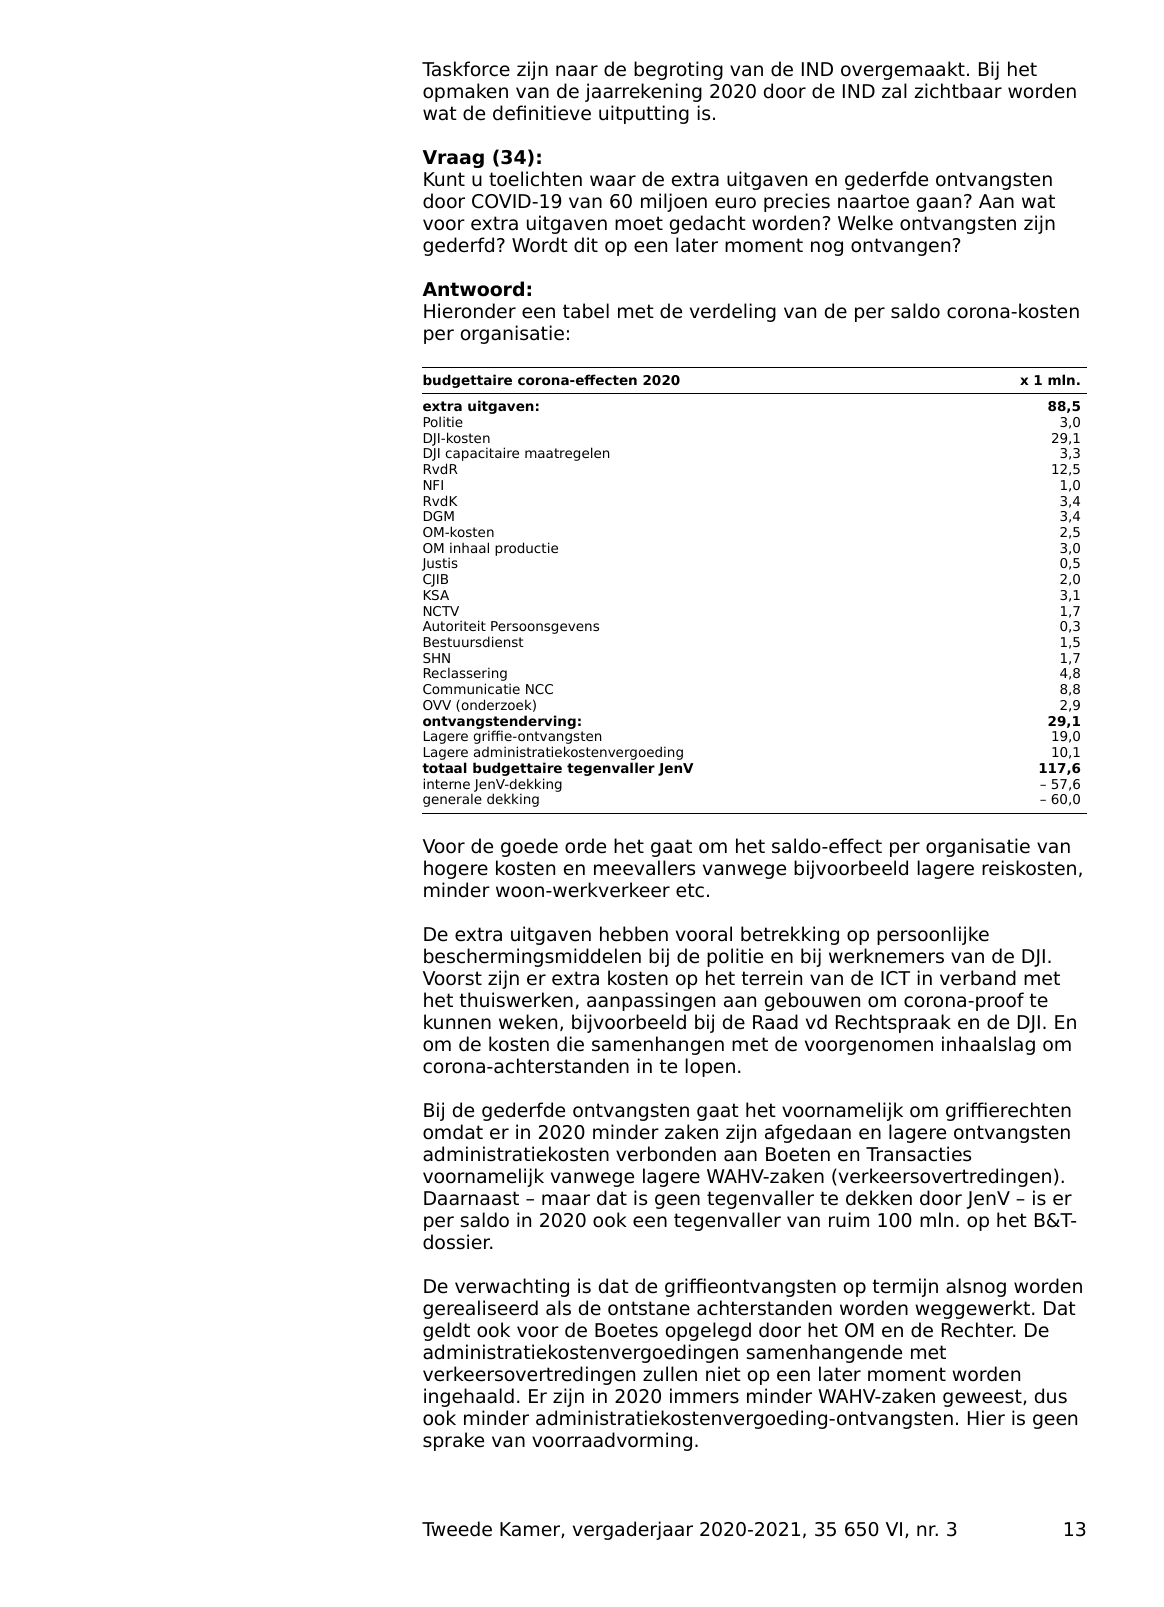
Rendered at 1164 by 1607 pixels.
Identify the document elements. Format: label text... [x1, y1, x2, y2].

text Taskforce zijn naar de begroting van de IND overgemaakt. Bij het opmaken van de jaarrekening 2020 door de IND zal zichtbaar worden wat de definitieve uitputting is. [422, 59, 1087, 125]
table_cell OVV (onderzoek) [422, 698, 916, 713]
table_cell 2,9 [916, 698, 1087, 713]
table_cell 19,0 [916, 729, 1087, 745]
table_cell 2,0 [916, 572, 1087, 588]
table_cell 29,1 [916, 430, 1087, 446]
table_cell Autoriteit Persoonsgevens [422, 619, 916, 635]
table_header x 1 mln. [916, 368, 1087, 393]
table_cell DGM [422, 509, 916, 525]
table_cell 3,1 [916, 588, 1087, 603]
subtitle Antwoord: [422, 279, 1087, 301]
table_cell Justis [422, 556, 916, 572]
text Hieronder een tabel met de verdeling van de per saldo corona-kosten per organisatie: [422, 301, 1087, 345]
table_cell 1,0 [916, 478, 1087, 493]
table_cell DJI capacitaire maatregelen [422, 446, 916, 462]
table_header budgettaire corona-effecten 2020 [422, 368, 916, 393]
table_cell Communicatie NCC [422, 682, 916, 698]
table_cell 3,4 [916, 493, 1087, 509]
table_cell 0,3 [916, 619, 1087, 635]
table_cell SHN [422, 651, 916, 666]
table_cell Lagere griffie-ontvangsten [422, 729, 916, 745]
table_cell 1,7 [916, 604, 1087, 619]
table_cell RvdK [422, 493, 916, 509]
table_cell 4,8 [916, 666, 1087, 682]
text De verwachting is dat de griffieontvangsten op termijn alsnog worden gerealiseerd als de ontstane achterstanden worden weggewerkt. Dat geldt ook voor de Boetes opgelegd door het OM en de Rechter. De administratiekostenvergoedingen samenhangende met verkeersovertredingen zullen niet op een later moment worden ingehaald. Er zijn in 2020 immers minder WAHV-zaken geweest, dus ook minder administratiekostenvergoeding-ontvangsten. Hier is geen sprake van voorraadvorming. [422, 1276, 1087, 1452]
table_cell 12,5 [916, 462, 1087, 478]
table_cell Lagere administratiekostenvergoeding [422, 745, 916, 761]
text Kunt u toelichten waar de extra uitgaven en gederfde ontvangsten door COVID-19 van 60 miljoen euro precies naartoe gaan? Aan wat voor extra uitgaven moet gedacht worden? Welke ontvangsten zijn gederfd? Wordt dit op een later moment nog ontvangen? [422, 169, 1087, 257]
table_cell KSA [422, 588, 916, 603]
table_cell generale dekking [422, 792, 916, 813]
table_cell CJIB [422, 572, 916, 588]
table_cell 3,0 [916, 415, 1087, 430]
table_cell interne JenV-dekking [422, 776, 916, 792]
table_cell 10,1 [916, 745, 1087, 761]
table_cell 2,5 [916, 525, 1087, 541]
table_cell – 60,0 [916, 792, 1087, 813]
table_cell OM-kosten [422, 525, 916, 541]
table_cell RvdR [422, 462, 916, 478]
table_cell 3,3 [916, 446, 1087, 462]
table_cell NCTV [422, 604, 916, 619]
table_cell NFI [422, 478, 916, 493]
table_cell 0,5 [916, 556, 1087, 572]
table_cell 8,8 [916, 682, 1087, 698]
table_cell 88,5 [916, 394, 1087, 415]
table_cell DJI-kosten [422, 430, 916, 446]
table_cell 3,4 [916, 509, 1087, 525]
table_cell ontvangstenderving: [422, 714, 916, 729]
subtitle Vraag (34): [422, 147, 1087, 169]
text De extra uitgaven hebben vooral betrekking op persoonlijke beschermingsmiddelen bij de politie en bij werknemers van de DJI. Voorst zijn er extra kosten op het terrein van de ICT in verband met het thuiswerken, aanpassingen aan gebouwen om corona-proof te kunnen weken, bijvoorbeeld bij de Raad vd Rechtspraak en de DJI. En om de kosten die samenhangen met de voorgenomen inhaalslag om corona-achterstanden in te lopen. [422, 924, 1087, 1078]
text Bij de gederfde ontvangsten gaat het voornamelijk om griffierechten omdat er in 2020 minder zaken zijn afgedaan en lagere ontvangsten administratiekosten verbonden aan Boeten en Transacties voornamelijk vanwege lagere WAHV-zaken (verkeersovertredingen). Daarnaast – maar dat is geen tegenvaller te dekken door JenV – is er per saldo in 2020 ook een tegenvaller van ruim 100 mln. op het B&T-dossier. [422, 1100, 1087, 1254]
table_cell 3,0 [916, 541, 1087, 556]
table_cell Reclassering [422, 666, 916, 682]
table_cell OM inhaal productie [422, 541, 916, 556]
table_cell totaal budgettaire tegenvaller JenV [422, 761, 916, 776]
table_cell extra uitgaven: [422, 394, 916, 415]
table_cell Bestuursdienst [422, 635, 916, 651]
table_cell 29,1 [916, 714, 1087, 729]
table_cell 1,5 [916, 635, 1087, 651]
table_cell 117,6 [916, 761, 1087, 776]
text Voor de goede orde het gaat om het saldo-effect per organisatie van hogere kosten en meevallers vanwege bijvoorbeeld lagere reiskosten, minder woon-werkverkeer etc. [422, 836, 1087, 902]
table_cell – 57,6 [916, 776, 1087, 792]
table_cell Politie [422, 415, 916, 430]
table_cell 1,7 [916, 651, 1087, 666]
